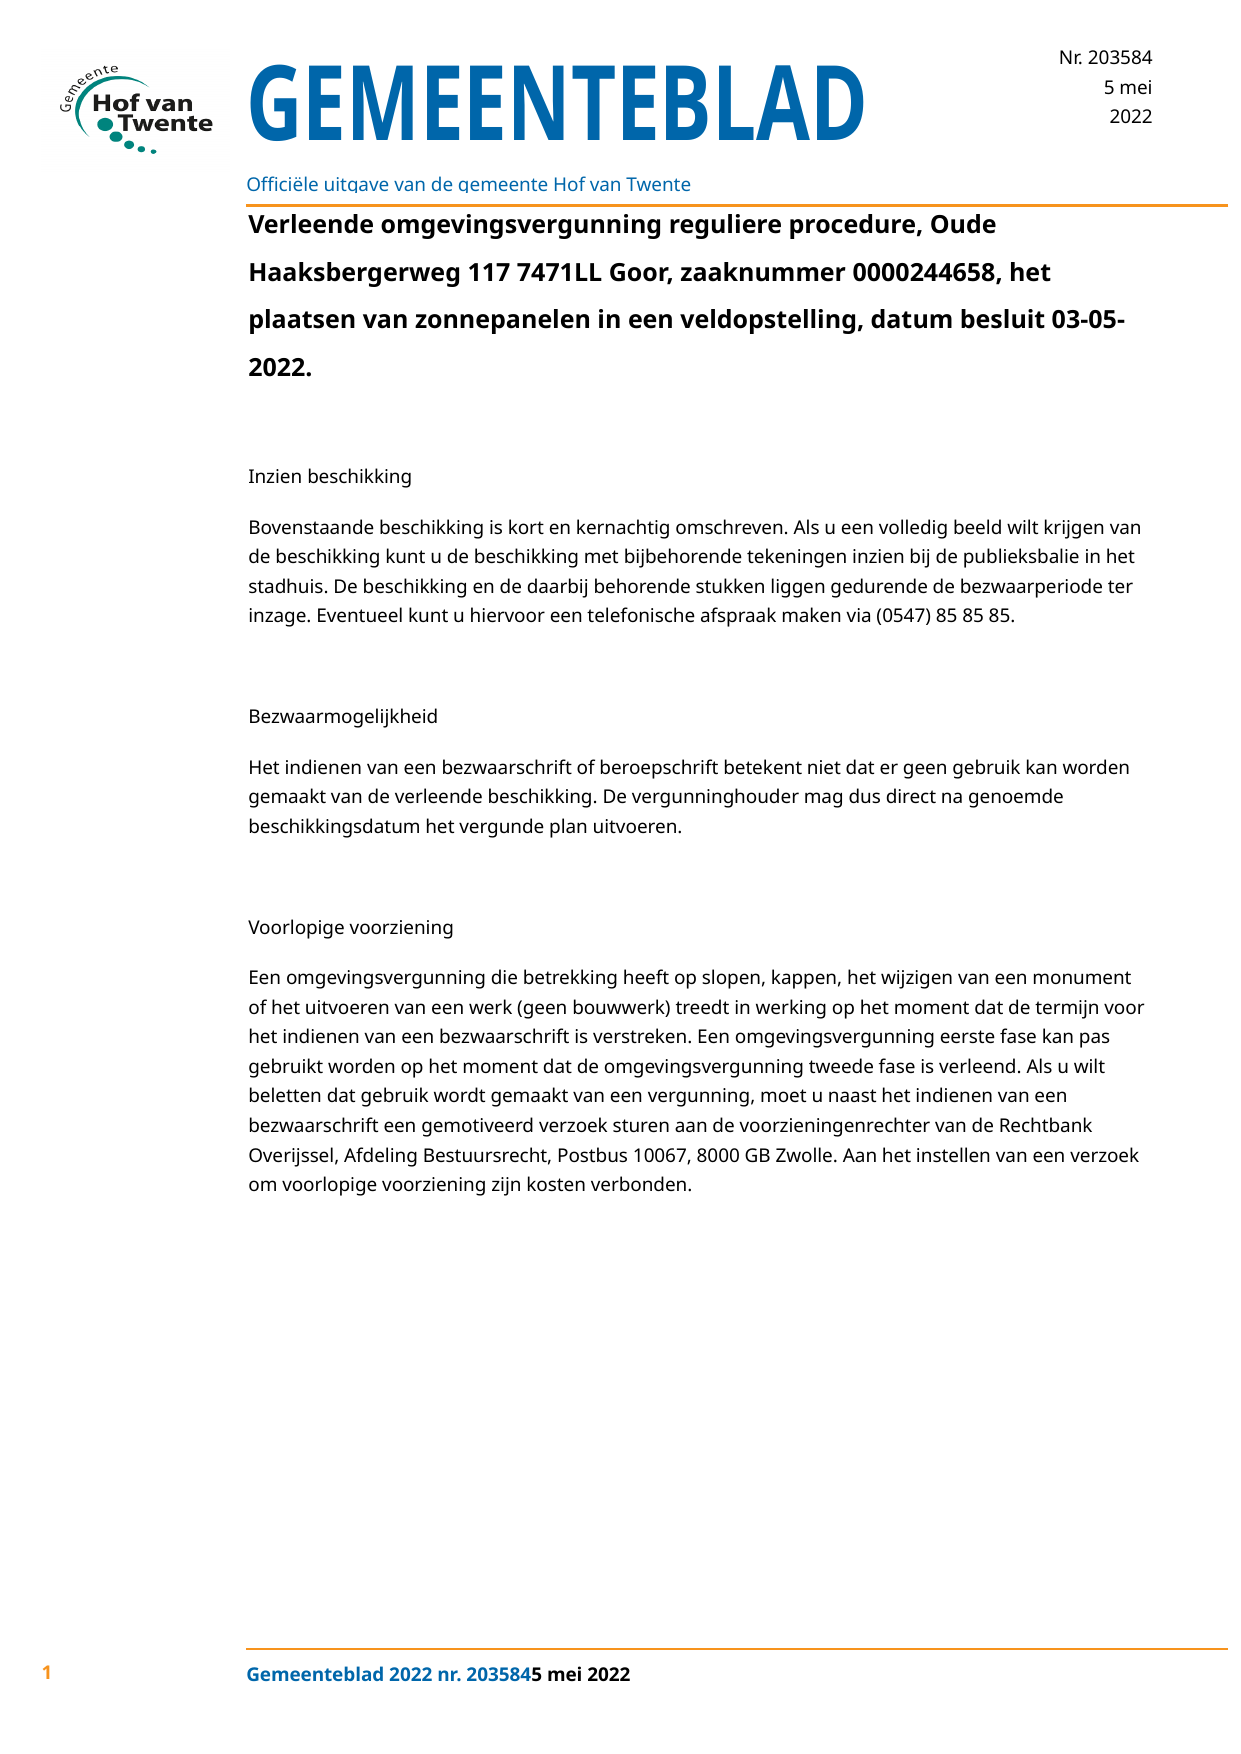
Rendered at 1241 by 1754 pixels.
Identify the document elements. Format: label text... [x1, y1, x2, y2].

text Bovenstaande beschikking is kort en kernachtig omschreven. Als u een volledig beeld wilt krijgen van de beschikking kunt u de beschikking met bijbehorende tekeningen inzien bij de publieksbalie in het stadhuis. De beschikking en de daarbij behorende stukken liggen gedurende de bezwaarperiode ter inzage. Eventueel kunt u hiervoor een telefonische afspraak maken via (0547) 85 85 85. [248, 514, 1152, 628]
text Een omgevingsvergunning die betrekking heeft op slopen, kappen, het wijzigen van een monument of het uitvoeren van een werk (geen bouwwerk) treedt in werking op het moment dat de termijn voor het indienen van een bezwaarschrift is verstreken. Een omgevingsvergunning eerste fase kan pas gebruikt worden op het moment dat de omgevingsvergunning tweede fase is verleend. Als u wilt beletten dat gebruik wordt gemaakt van een vergunning, moet u naast het indienen van een bezwaarschrift een gemotiveerd verzoek sturen aan de voorzieningenrechter van de Rechtbank Overijssel, Afdeling Bestuursrecht, Postbus 10067, 8000 GB Zwolle. Aan het instellen van een verzoek om voorlopige voorziening zijn kosten verbonden. [248, 964, 1152, 1197]
picture [41, 47, 231, 172]
text Verleende omgevingsvergunning reguliere procedure, Oude Haaksbergerweg 117 7471LL Goor, zaaknummer 0000244658, het plaatsen van zonnepanelen in een veldopstelling, datum besluit 03-05-2022. [248, 207, 1152, 384]
text Het indienen van een bezwaarschrift of beroepschrift betekent niet dat er geen gebruik kan worden gemaakt van de verleende beschikking. De vergunninghouder mag dus direct na genoemde beschikkingsdatum het vergunde plan uitvoeren. [248, 754, 1152, 839]
text Voorlopige voorziening [248, 914, 1152, 940]
text Inzien beschikking [248, 463, 1152, 489]
text Bezwaarmogelijkheid [248, 703, 1152, 729]
